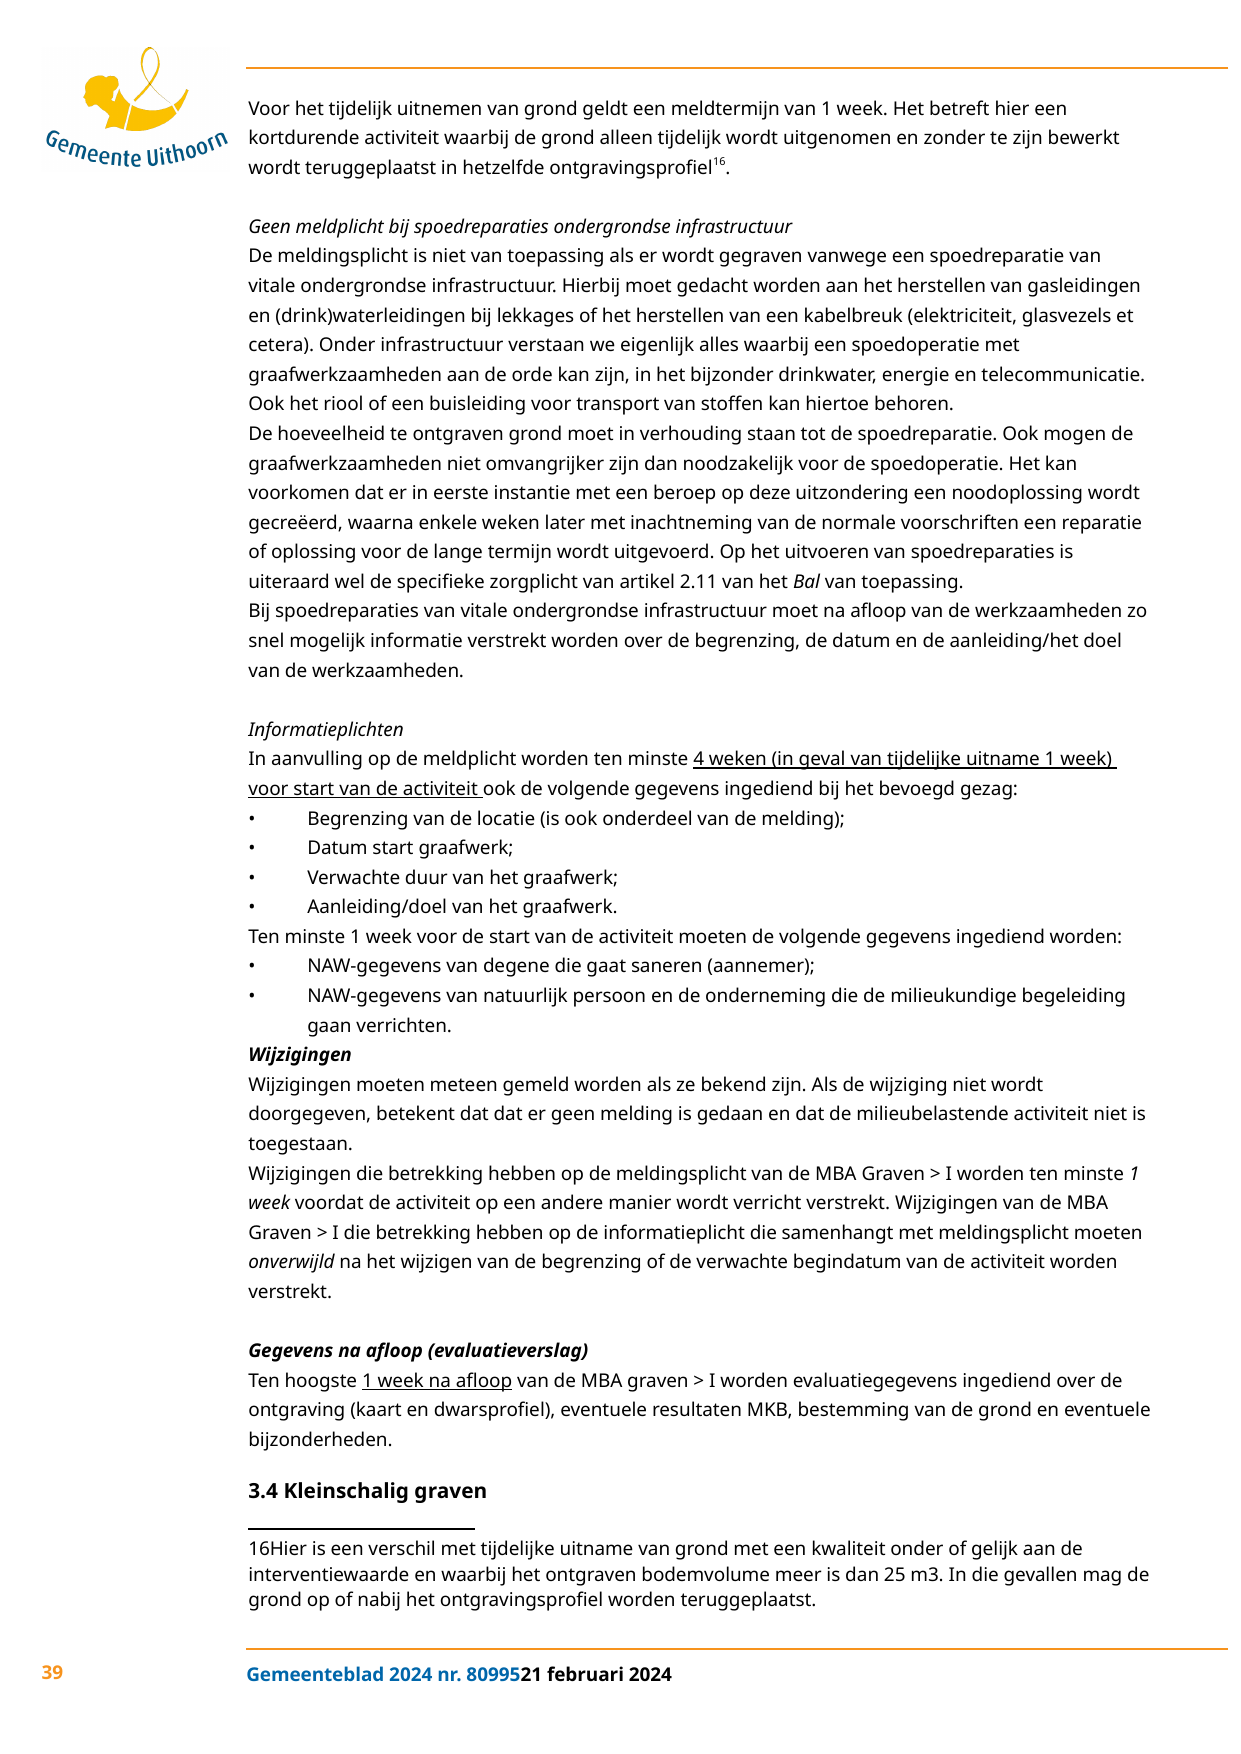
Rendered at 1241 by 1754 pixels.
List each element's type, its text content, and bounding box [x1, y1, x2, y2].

text Ten minste 1 week voor de start van de activiteit moeten de volgende gegevens ingediend worden: [248, 923, 1152, 949]
list Datum start graafwerk; [248, 834, 1152, 860]
text Wijzigingen moeten meteen gemeld worden als ze bekend zijn. Als de wijziging niet wordt doorgegeven, betekent dat dat er geen melding is gedaan en dat de milieubelastende activiteit niet is toegestaan. [248, 1071, 1152, 1156]
text Gegevens na afloop (evaluatieverslag) [248, 1337, 1152, 1363]
list NAW-gegevens van natuurlijk persoon en de onderneming die de milieukundige begeleiding gaan verrichten. [248, 982, 1152, 1038]
text De hoeveelheid te ontgraven grond moet in verhouding staan tot de spoedreparatie. Ook mogen de graafwerkzaamheden niet omvangrijker zijn dan noodzakelijk voor de spoedoperatie. Het kan voorkomen dat er in eerste instantie met een beroep op deze uitzondering een noodoplossing wordt gecreëerd, waarna enkele weken later met inachtneming van de normale voorschriften een reparatie of oplossing voor de lange termijn wordt uitgevoerd. Op het uitvoeren van spoedreparaties is uiteraard wel de specifieke zorgplicht van artikel 2.11 van het Bal van toepassing. [248, 420, 1152, 594]
list Begrenzing van de locatie (is ook onderdeel van de melding); [248, 805, 1152, 831]
list NAW-gegevens van degene die gaat saneren (aannemer); [248, 953, 1152, 978]
text De meldingsplicht is niet van toepassing als er wordt gegraven vanwege een spoedreparatie van vitale ondergrondse infrastructuur. Hierbij moet gedacht worden aan het herstellen van gasleidingen en (drink)waterleidingen bij lekkages of het herstellen van een kabelbreuk (elektriciteit, glasvezels et cetera). Onder infrastructuur verstaan we eigenlijk alles waarbij een spoedoperatie met graafwerkzaamheden aan de orde kan zijn, in het bijzonder drinkwater, energie en telecommunicatie. Ook het riool of een buisleiding voor transport van stoffen kan hiertoe behoren. [248, 243, 1152, 416]
text 3.4 Kleinschalig graven [248, 1476, 1152, 1505]
list Aanleiding/doel van het graafwerk. [248, 893, 1152, 919]
picture [41, 47, 231, 172]
list Verwachte duur van het graafwerk; [248, 864, 1152, 890]
text Informatieplichten [248, 716, 1152, 742]
text Wijzigingen [248, 1041, 1152, 1067]
text In aanvulling op de meldplicht worden ten minste 4 weken (in geval van tijdelijke uitname 1 week) voor start van de activiteit ook de volgende gegevens ingediend bij het bevoegd gezag: [248, 746, 1152, 801]
text Geen meldplicht bij spoedreparaties ondergrondse infrastructuur [248, 213, 1152, 239]
text Wijzigingen die betrekking hebben op de meldingsplicht van de MBA Graven > I worden ten minste 1 week voordat de activiteit op een andere manier wordt verricht verstrekt. Wijzigingen van de MBA Graven > I die betrekking hebben op de informatieplicht die samenhangt met meldingsplicht moeten onverwijld na het wijzigen van de begrenzing of de verwachte begindatum van de activiteit worden verstrekt. [248, 1160, 1152, 1304]
text Ten hoogste 1 week na afloop van de MBA graven > I worden evaluatiegegevens ingediend over de ontgraving (kaart en dwarsprofiel), eventuele resultaten MKB, bestemming van de grond en eventuele bijzonderheden. [248, 1367, 1152, 1452]
text Voor het tijdelijk uitnemen van grond geldt een meldtermijn van 1 week. Het betreft hier een kortdurende activiteit waarbij de grond alleen tijdelijk wordt uitgenomen en zonder te zijn bewerkt wordt teruggeplaatst in hetzelfde ontgravingsprofiel. [248, 95, 1152, 180]
text Bij spoedreparaties van vitale ondergrondse infrastructuur moet na afloop van de werkzaamheden zo snel mogelijk informatie verstrekt worden over de begrenzing, de datum en de aanleiding/het doel van de werkzaamheden. [248, 598, 1152, 683]
text Hier is een verschil met tijdelijke uitname van grond met een kwaliteit onder of gelijk aan de interventiewaarde en waarbij het ontgraven bodemvolume meer is dan 25 m3. In die gevallen mag de grond op of nabij het ontgravingsprofiel worden teruggeplaatst. [248, 1535, 1152, 1612]
